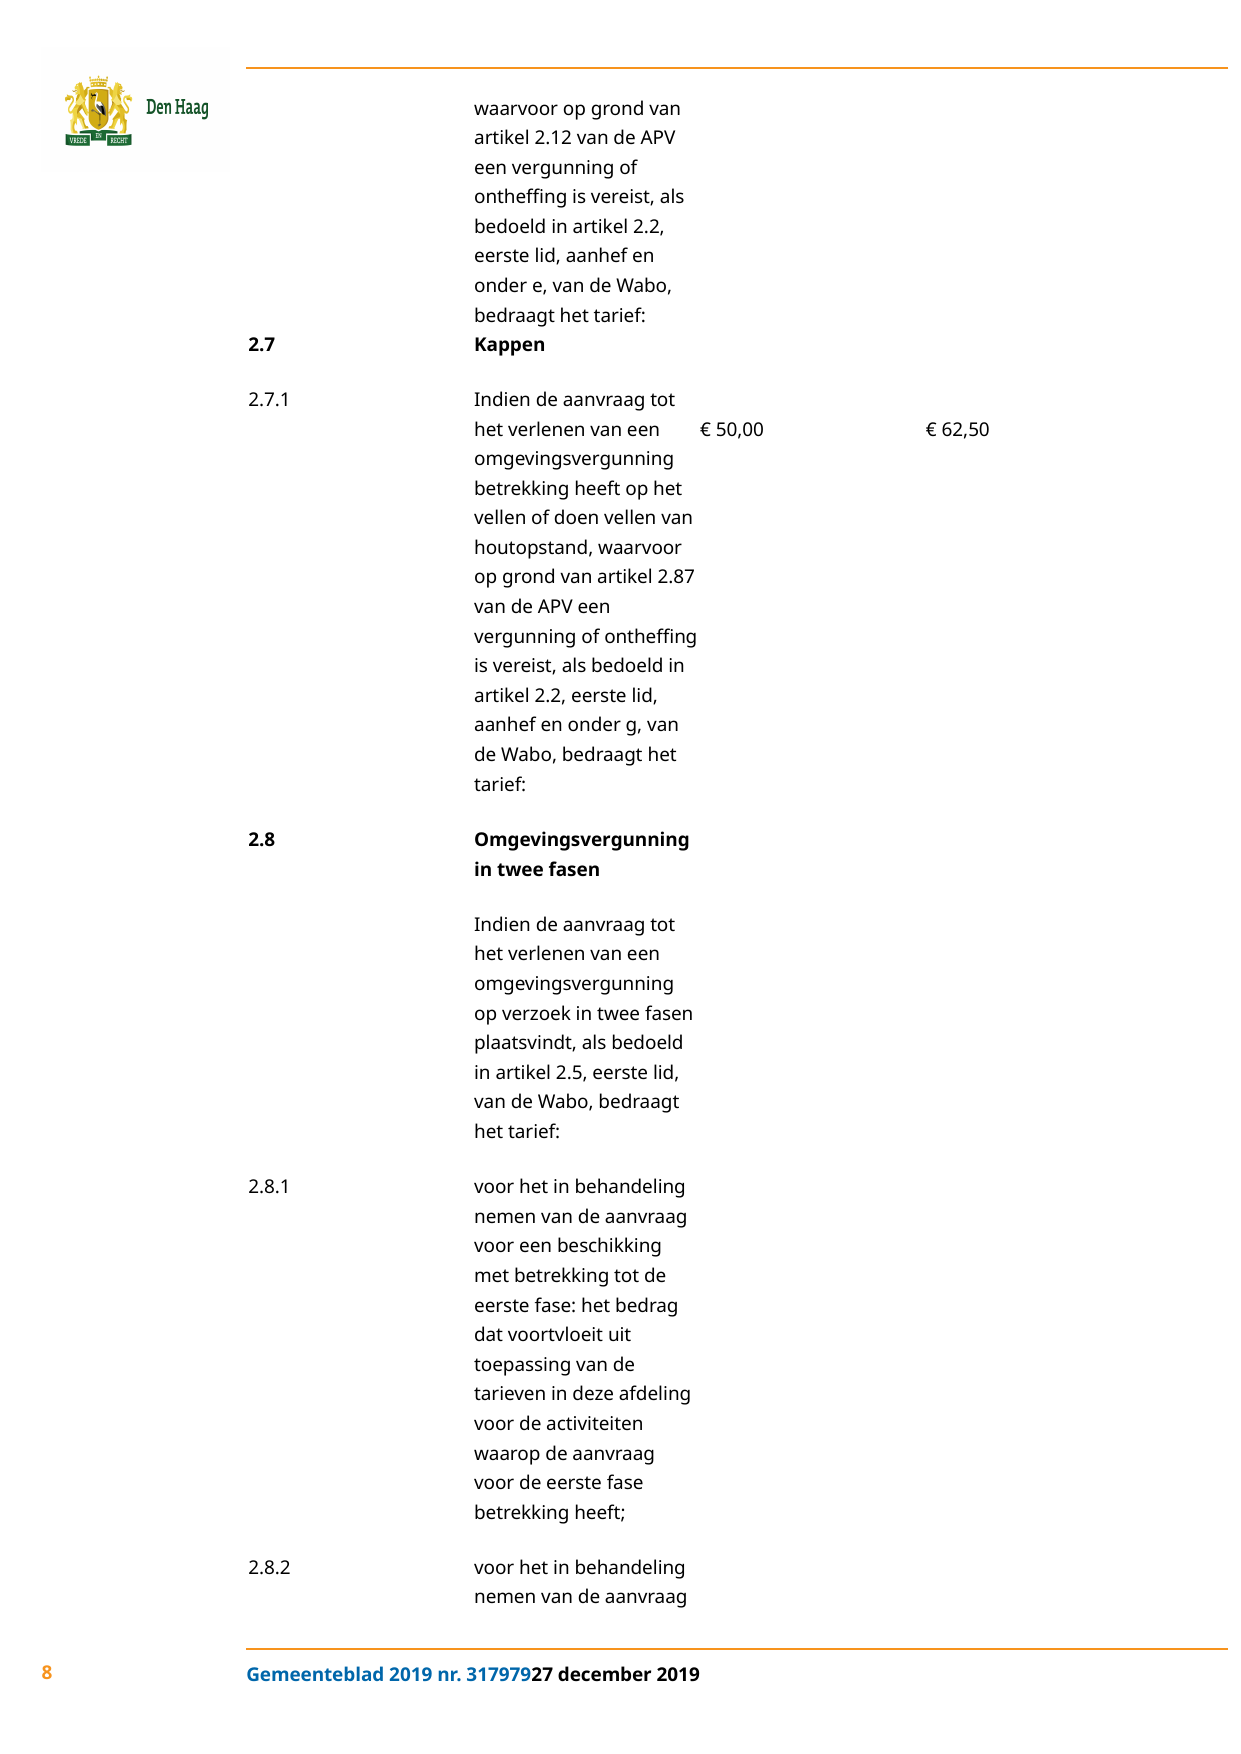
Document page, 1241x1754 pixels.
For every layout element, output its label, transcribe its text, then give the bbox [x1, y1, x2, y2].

table_cell Indien de aanvraag tot het verlenen van een omgevingsvergunning betrekking heeft op het vellen of doen vellen van houtopstand, waarvoor op grond van artikel 2.87 van de APV een vergunning of ontheffing is vereist, als bedoeld in artikel 2.2, eerste lid, aanhef en onder g, van de Wabo, bedraagt het tarief: [474, 386, 700, 826]
table_cell [700, 95, 926, 328]
table_header [700, 331, 926, 386]
table_cell [700, 911, 926, 1173]
table_cell [248, 911, 474, 1173]
table_cell [700, 1174, 926, 1554]
table_cell Indien de aanvraag tot het verlenen van een omgevingsvergunning op verzoek in twee fasen plaatsvindt, als bedoeld in artikel 2.5, eerste lid, van de Wabo, bedraagt het tarief: [474, 911, 700, 1173]
table_header Kappen [474, 331, 700, 386]
table_cell [926, 911, 1152, 1173]
table_cell 2.7.1 [248, 386, 474, 826]
table_header [926, 331, 1152, 386]
table_cell 2.8.2 [248, 1554, 474, 1609]
table_cell waarvoor op grond van artikel 2.12 van de APV een vergunning of ontheffing is vereist, als bedoeld in artikel 2.2, eerste lid, aanhef en onder e, van de Wabo, bedraagt het tarief: [474, 95, 700, 328]
picture [41, 47, 231, 172]
table_cell [926, 95, 1152, 328]
table_cell [700, 826, 926, 911]
table_cell 2.8 [248, 826, 474, 911]
table_cell 2.8.1 [248, 1174, 474, 1554]
table_cell [926, 1554, 1152, 1609]
table_cell [248, 95, 474, 328]
table_cell [926, 826, 1152, 911]
table_cell voor het in behandeling nemen van de aanvraag [474, 1554, 700, 1609]
table_cell € 62,50 [926, 386, 1152, 826]
table_cell [700, 1554, 926, 1609]
table_cell [926, 1174, 1152, 1554]
table_cell Omgevingsvergunning in twee fasen [474, 826, 700, 911]
table_cell € 50,00 [700, 386, 926, 826]
table_header 2.7 [248, 331, 474, 386]
table_cell voor het in behandeling nemen van de aanvraag voor een beschikking met betrekking tot de eerste fase: het bedrag dat voortvloeit uit toepassing van de tarieven in deze afdeling voor de activiteiten waarop de aanvraag voor de eerste fase betrekking heeft; [474, 1174, 700, 1554]
